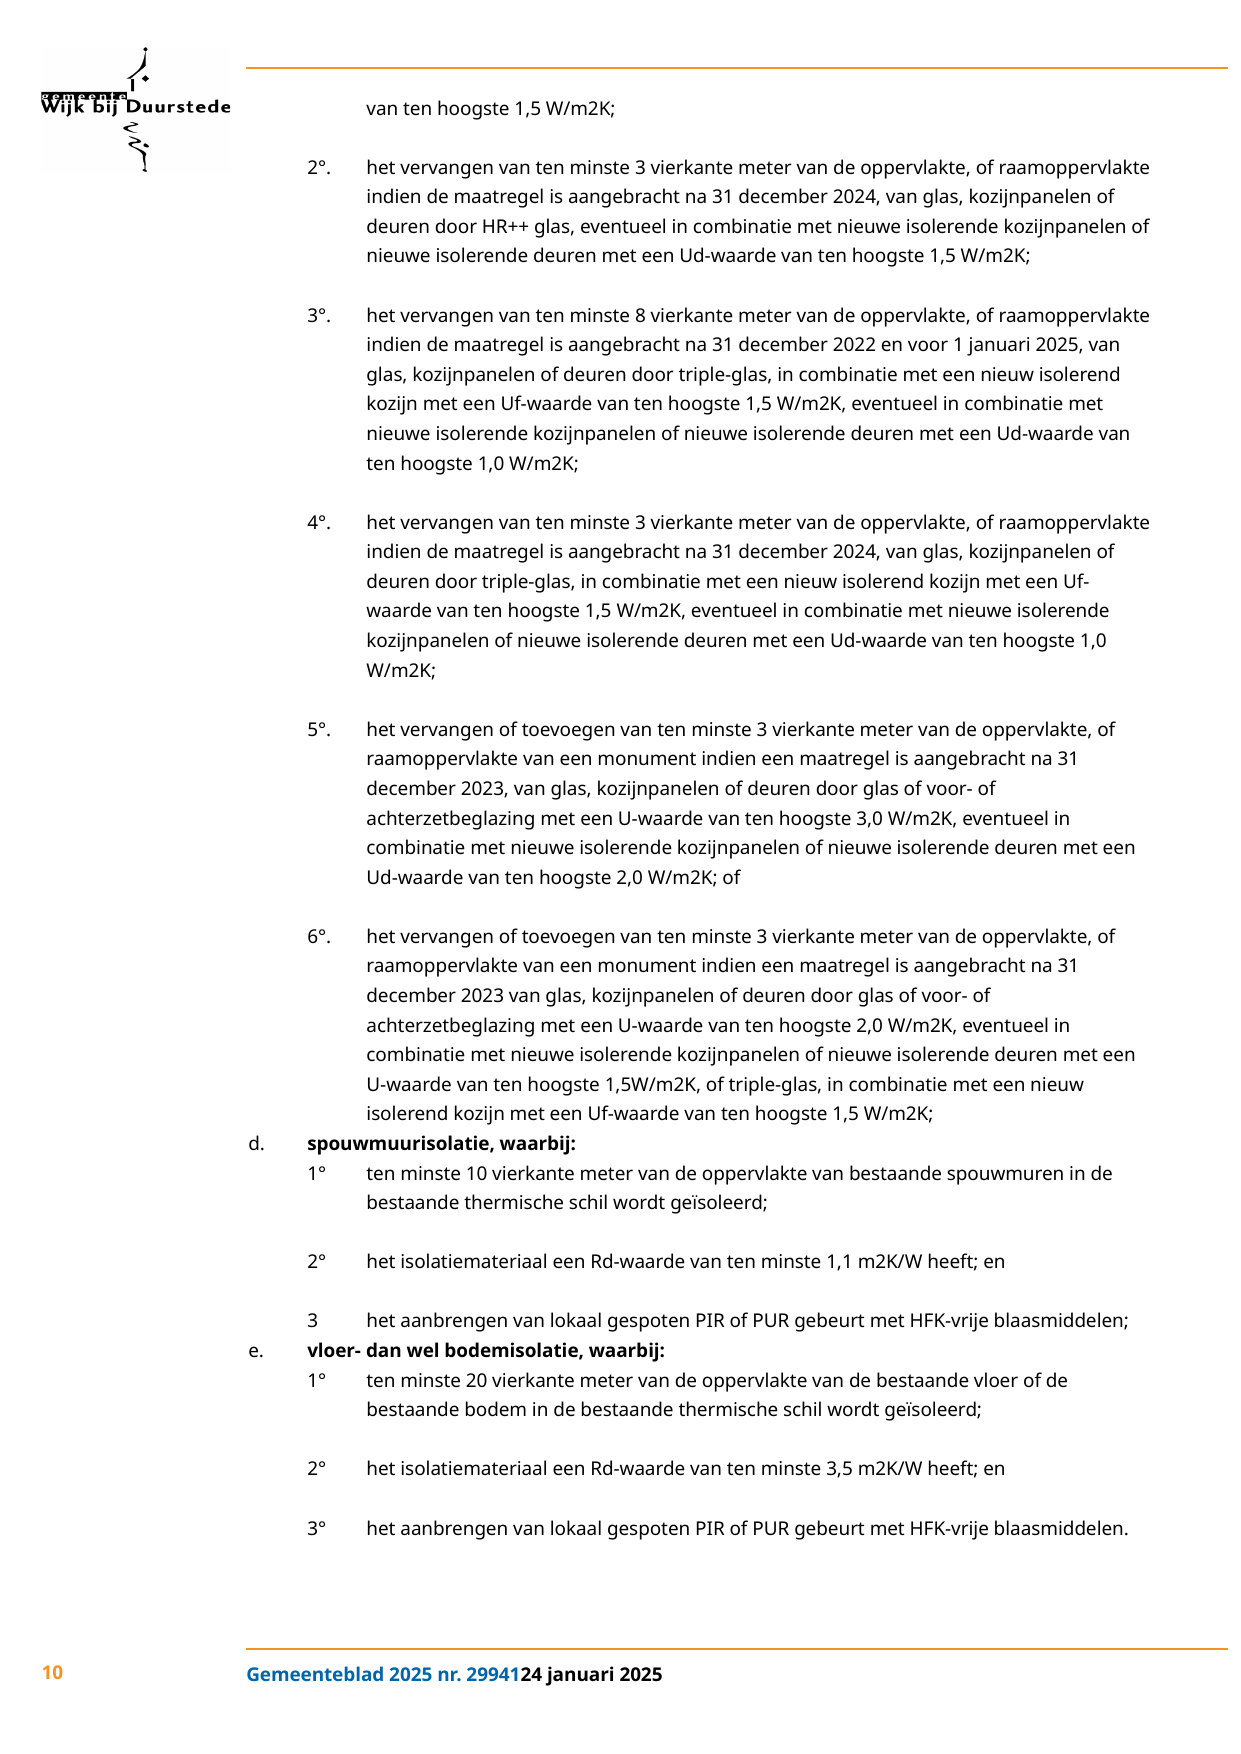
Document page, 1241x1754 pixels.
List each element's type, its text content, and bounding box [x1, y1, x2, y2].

list het vervangen van ten minste 3 vierkante meter van de oppervlakte, of raamoppervlakte indien de maatregel is aangebracht na 31 december 2024, van glas, kozijnpanelen of deuren door HR++ glas, eventueel in combinatie met nieuwe isolerende kozijnpanelen of nieuwe isolerende deuren met een Ud-waarde van ten hoogste 1,5 W/m2K; [307, 154, 1152, 268]
list vloer- dan wel bodemisolatie, waarbij: [248, 1337, 1152, 1363]
list het aanbrengen van lokaal gespoten PIR of PUR gebeurt met HFK-vrije blaasmiddelen; [307, 1308, 1152, 1333]
list het vervangen of toevoegen van ten minste 3 vierkante meter van de oppervlakte, of raamoppervlakte van een monument indien een maatregel is aangebracht na 31 december 2023 van glas, kozijnpanelen of deuren door glas of voor- of achterzetbeglazing met een U-waarde van ten hoogste 2,0 W/m2K, eventueel in combinatie met nieuwe isolerende kozijnpanelen of nieuwe isolerende deuren met een U-waarde van ten hoogste 1,5W/m2K, of triple-glas, in combinatie met een nieuw isolerend kozijn met een Uf-waarde van ten hoogste 1,5 W/m2K; [307, 923, 1152, 1126]
list spouwmuurisolatie, waarbij: [248, 1130, 1152, 1156]
list het vervangen van ten minste 8 vierkante meter van de oppervlakte, of raamoppervlakte indien de maatregel is aangebracht na 31 december 2022 en voor 1 januari 2025, van glas, kozijnpanelen of deuren door triple-glas, in combinatie met een nieuw isolerend kozijn met een Uf-waarde van ten hoogste 1,5 W/m2K, eventueel in combinatie met nieuwe isolerende kozijnpanelen of nieuwe isolerende deuren met een Ud-waarde van ten hoogste 1,0 W/m2K; [307, 302, 1152, 476]
list het vervangen of toevoegen van ten minste 3 vierkante meter van de oppervlakte, of raamoppervlakte van een monument indien een maatregel is aangebracht na 31 december 2023, van glas, kozijnpanelen of deuren door glas of voor- of achterzetbeglazing met een U-waarde van ten hoogste 3,0 W/m2K, eventueel in combinatie met nieuwe isolerende kozijnpanelen of nieuwe isolerende deuren met een Ud-waarde van ten hoogste 2,0 W/m2K; of [307, 716, 1152, 890]
picture [41, 47, 231, 172]
list ten minste 10 vierkante meter van de oppervlakte van bestaande spouwmuren in de bestaande thermische schil wordt geïsoleerd; [307, 1160, 1152, 1215]
list ten minste 20 vierkante meter van de oppervlakte van de bestaande vloer of de bestaande bodem in de bestaande thermische schil wordt geïsoleerd; [307, 1367, 1152, 1422]
list het aanbrengen van lokaal gespoten PIR of PUR gebeurt met HFK-vrije blaasmiddelen. [307, 1515, 1152, 1541]
list het vervangen van ten minste 3 vierkante meter van de oppervlakte, of raamoppervlakte indien de maatregel is aangebracht na 31 december 2024, van glas, kozijnpanelen of deuren door triple-glas, in combinatie met een nieuw isolerend kozijn met een Uf-waarde van ten hoogste 1,5 W/m2K, eventueel in combinatie met nieuwe isolerende kozijnpanelen of nieuwe isolerende deuren met een Ud-waarde van ten hoogste 1,0 W/m2K; [307, 509, 1152, 683]
list van ten hoogste 1,5 W/m2K; [307, 95, 1152, 121]
list het isolatiemateriaal een Rd-waarde van ten minste 1,1 m2K/W heeft; en [307, 1248, 1152, 1274]
list het isolatiemateriaal een Rd-waarde van ten minste 3,5 m2K/W heeft; en [307, 1456, 1152, 1481]
